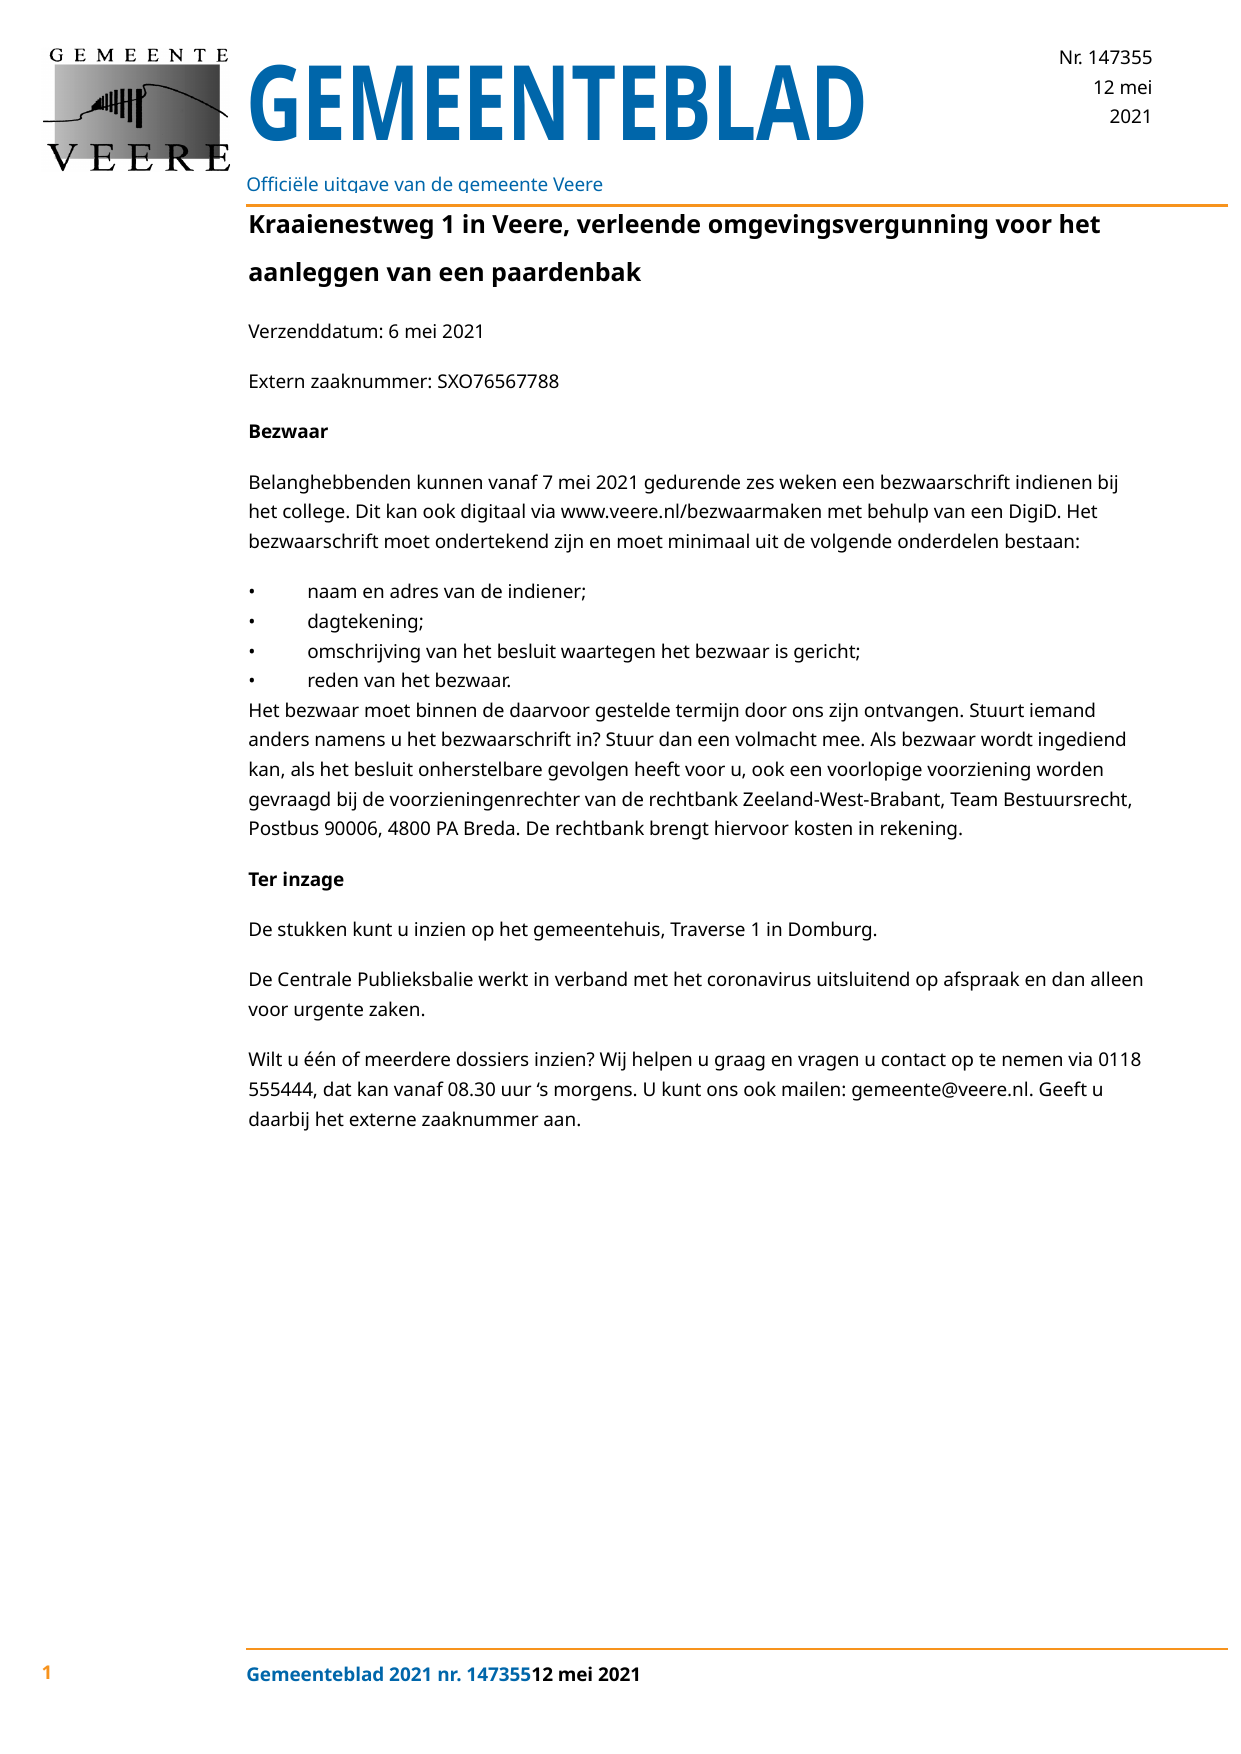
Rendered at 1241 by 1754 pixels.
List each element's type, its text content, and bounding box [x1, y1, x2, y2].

text Ter inzage [248, 866, 1152, 892]
text De Centrale Publieksbalie werkt in verband met het coronavirus uitsluitend op afspraak en dan alleen voor urgente zaken. [248, 967, 1152, 1022]
text De stukken kunt u inzien op het gemeentehuis, Traverse 1 in Domburg. [248, 916, 1152, 942]
text Kraaienestweg 1 in Veere, verleende omgevingsvergunning voor het aanleggen van een paardenbak [248, 207, 1152, 288]
text Het bezwaar moet binnen de daarvoor gestelde termijn door ons zijn ontvangen. Stuurt iemand anders namens u het bezwaarschrift in? Stuur dan een volmacht mee. Als bezwaar wordt ingediend kan, als het besluit onherstelbare gevolgen heeft voor u, ook een voorlopige voorziening worden gevraagd bij de voorzieningenrechter van de rechtbank Zeeland-West-Brabant, Team Bestuursrecht, Postbus 90006, 4800 PA Breda. De rechtbank brengt hiervoor kosten in rekening. [248, 697, 1152, 841]
picture [41, 47, 231, 172]
list naam en adres van de indiener; [248, 579, 1152, 604]
text Bezwaar [248, 419, 1152, 444]
list dagtekening; [248, 608, 1152, 634]
list reden van het bezwaar. [248, 667, 1152, 693]
text Belanghebbenden kunnen vanaf 7 mei 2021 gedurende zes weken een bezwaarschrift indienen bij het college. Dit kan ook digitaal via www.veere.nl/bezwaarmaken met behulp van een DigiD. Het bezwaarschrift moet ondertekend zijn en moet minimaal uit de volgende onderdelen bestaan: [248, 469, 1152, 554]
text Verzenddatum: 6 mei 2021 [248, 318, 1152, 344]
text Extern zaaknummer: SXO76567788 [248, 368, 1152, 394]
text Wilt u één of meerdere dossiers inzien? Wij helpen u graag en vragen u contact op te nemen via 0118 555444, dat kan vanaf 08.30 uur ‘s morgens. U kunt ons ook mailen: gemeente@veere.nl. Geeft u daarbij het externe zaaknummer aan. [248, 1047, 1152, 1132]
list omschrijving van het besluit waartegen het bezwaar is gericht; [248, 638, 1152, 664]
